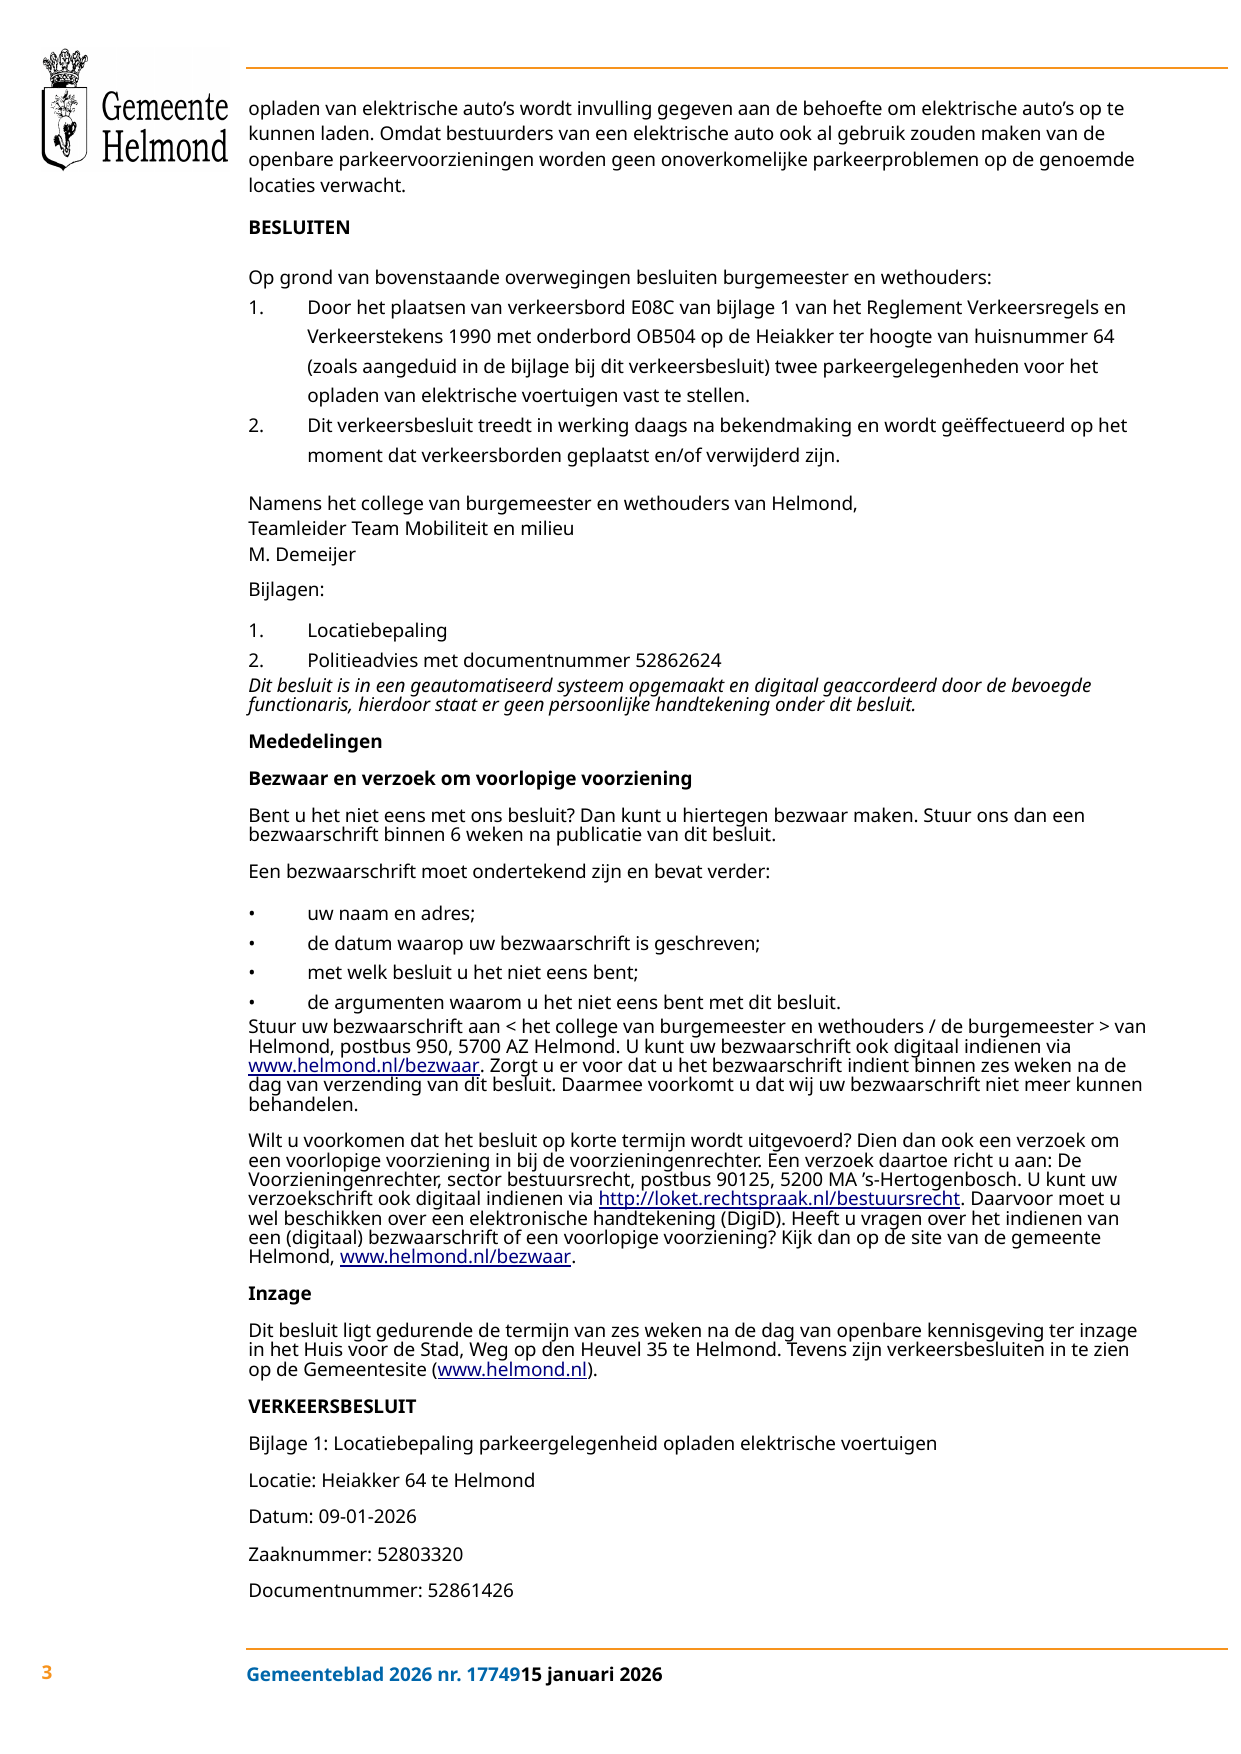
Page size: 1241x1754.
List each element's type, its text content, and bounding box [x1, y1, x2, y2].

text Inzage [248, 1285, 1152, 1304]
text Bezwaar en verzoek om voorlopige voorziening [248, 770, 1152, 789]
text Een bezwaarschrift moet ondertekend zijn en bevat verder: [248, 863, 1152, 882]
picture [41, 47, 231, 172]
list de argumenten waarom u het niet eens bent met dit besluit. [248, 989, 1152, 1014]
text Datum: 09-01-2026 [248, 1508, 1152, 1528]
list de datum waarop uw bezwaarschrift is geschreven; [248, 930, 1152, 955]
list Door het plaatsen van verkeersbord E08C van bijlage 1 van het Reglement Verkeersregels en Verkeerstekens 1990 met onderbord OB504 op de Heiakker ter hoogte van huisnummer 64 (zoals aangeduid in de bijlage bij dit verkeersbesluit) twee parkeergelegenheden voor het opladen van elektrische voertuigen vast te stellen. [248, 294, 1152, 408]
text Stuur uw bezwaarschrift aan < het college van burgemeester en wethouders / de burgemeester > van Helmond, postbus 950, 5700 AZ Helmond. U kunt uw bezwaarschrift ook digitaal indienen via www.helmond.nl/bezwaar. Zorgt u er voor dat u het bezwaarschrift indient binnen zes weken na de dag van verzending van dit besluit. Daarmee voorkomt u dat wij uw bezwaarschrift niet meer kunnen behandelen. [248, 1018, 1152, 1115]
list uw naam en adres; [248, 900, 1152, 926]
text Bijlagen: [248, 581, 1152, 600]
text BESLUITEN [248, 214, 1152, 240]
text Wilt u voorkomen dat het besluit op korte termijn wordt uitgevoerd? Dien dan ook een verzoek om een voorlopige voorziening in bij de voorzieningenrechter. Een verzoek daartoe richt u aan: De Voorzieningenrechter, sector bestuursrecht, postbus 90125, 5200 MA ’s-Hertogenbosch. U kunt uw verzoekschrift ook digitaal indienen via http://loket.rechtspraak.nl/bestuursrecht. Daarvoor moet u wel beschikken over een elektronische handtekening (DigiD). Heeft u vragen over het indienen van een (digitaal) bezwaarschrift of een voorlopige voorziening? Kijk dan op de site van de gemeente Helmond, www.helmond.nl/bezwaar. [248, 1132, 1152, 1267]
list met welk besluit u het niet eens bent; [248, 959, 1152, 985]
text Dit besluit is in een geautomatiseerd systeem opgemaakt en digitaal geaccordeerd door de bevoegde functionaris, hierdoor staat er geen persoonlijke handtekening onder dit besluit. [248, 677, 1152, 715]
text Teamleider Team Mobiliteit en milieu [248, 515, 1152, 541]
list Locatiebepaling [248, 617, 1152, 643]
text Op grond van bovenstaande overwegingen besluiten burgemeester en wethouders: [248, 264, 1152, 290]
text Dit besluit ligt gedurende de termijn van zes weken na de dag van openbare kennisgeving ter inzage in het Huis voor de Stad, Weg op den Heuvel 35 te Helmond. Tevens zijn verkeersbesluiten in te zien op de Gemeentesite (www.helmond.nl). [248, 1322, 1152, 1380]
text Zaaknummer: 52803320 [248, 1546, 1152, 1565]
text Documentnummer: 52861426 [248, 1582, 1152, 1602]
text opladen van elektrische auto’s wordt invulling gegeven aan de behoefte om elektrische auto’s op te kunnen laden. Omdat bestuurders van een elektrische auto ook al gebruik zouden maken van de openbare parkeervoorzieningen worden geen onoverkomelijke parkeerproblemen op de genoemde locaties verwacht. [248, 95, 1152, 198]
text VERKEERSBESLUIT [248, 1398, 1152, 1417]
text Bent u het niet eens met ons besluit? Dan kunt u hiertegen bezwaar maken. Stuur ons dan een bezwaarschrift binnen 6 weken na publicatie van dit besluit. [248, 807, 1152, 845]
text M. Demeijer [248, 541, 1152, 567]
text Mededelingen [248, 733, 1152, 752]
text Namens het college van burgemeester en wethouders van Helmond, [248, 490, 1152, 515]
text Locatie: Heiakker 64 te Helmond [248, 1472, 1152, 1491]
list Dit verkeersbesluit treedt in werking daags na bekendmaking en wordt geëffectueerd op het moment dat verkeersborden geplaatst en/of verwijderd zijn. [248, 412, 1152, 468]
text Bijlage 1: Locatiebepaling parkeergelegenheid opladen elektrische voertuigen [248, 1434, 1152, 1454]
list Politieadvies met documentnummer 52862624 [248, 647, 1152, 673]
